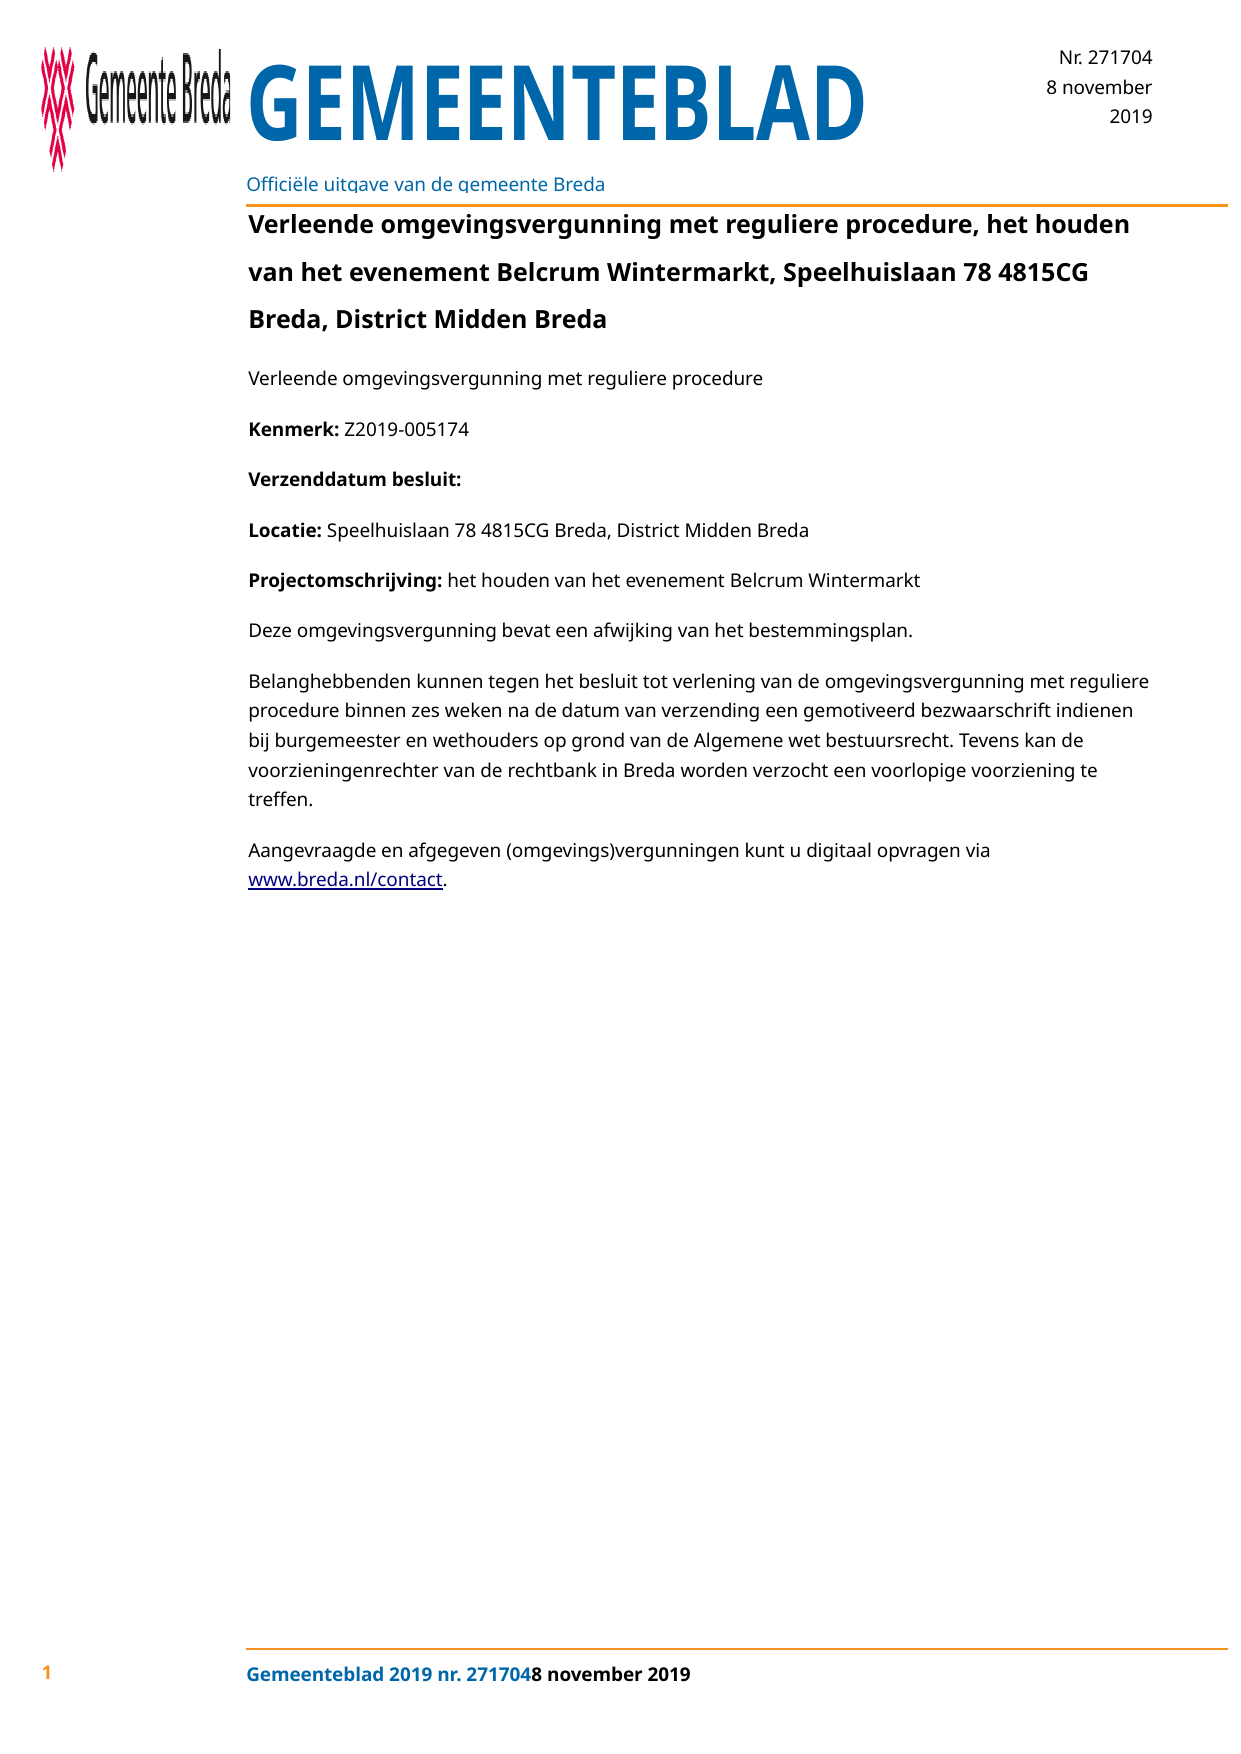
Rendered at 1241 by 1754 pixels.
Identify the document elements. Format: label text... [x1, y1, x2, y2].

text Deze omgevingsvergunning bevat een afwijking van het bestemmingsplan. [248, 618, 1152, 643]
text Verleende omgevingsvergunning met reguliere procedure [248, 366, 1152, 391]
text Verzenddatum besluit: [248, 466, 1152, 492]
picture [41, 47, 231, 172]
text Belanghebbenden kunnen tegen het besluit tot verlening van de omgevingsvergunning met reguliere procedure binnen zes weken na de datum van verzending een gemotiveerd bezwaarschrift indienen bij burgemeester en wethouders op grond van de Algemene wet bestuursrecht. Tevens kan de voorzieningenrechter van de rechtbank in Breda worden verzocht een voorlopige voorziening te treffen. [248, 668, 1152, 812]
text Locatie: Speelhuislaan 78 4815CG Breda, District Midden Breda [248, 517, 1152, 542]
text Aangevraagde en afgegeven (omgevings)vergunningen kunt u digitaal opvragen via www.breda.nl/contact. [248, 837, 1152, 892]
text Projectomschrijving: het houden van het evenement Belcrum Wintermarkt [248, 567, 1152, 593]
text Kenmerk: Z2019-005174 [248, 416, 1152, 442]
text Verleende omgevingsvergunning met reguliere procedure, het houden van het evenement Belcrum Wintermarkt, Speelhuislaan 78 4815CG Breda, District Midden Breda [248, 207, 1152, 336]
